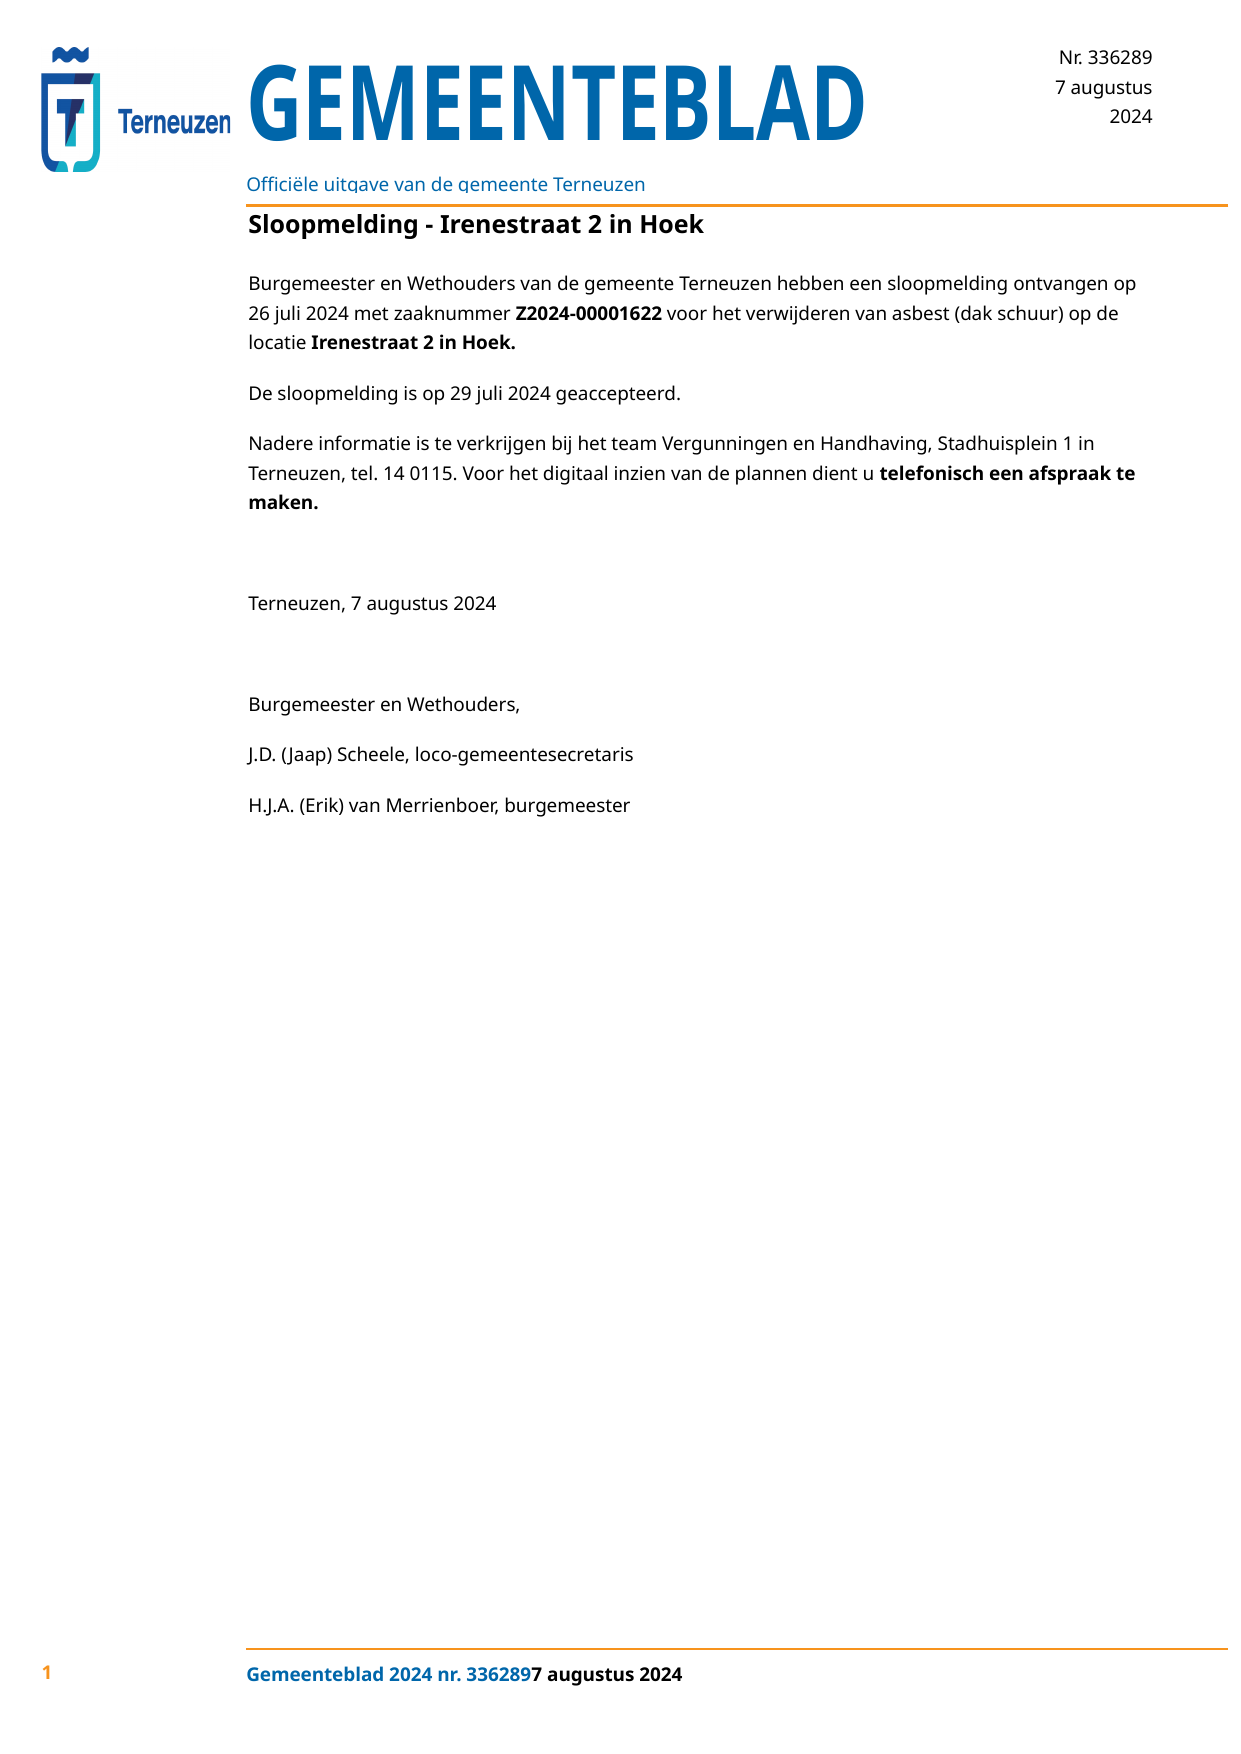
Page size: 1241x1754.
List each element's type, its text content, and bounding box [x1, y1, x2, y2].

text Burgemeester en Wethouders van de gemeente Terneuzen hebben een sloopmelding ontvangen op 26 juli 2024 met zaaknummer Z2024-00001622 voor het verwijderen van asbest (dak schuur) op de locatie Irenestraat 2 in Hoek. [248, 270, 1152, 355]
text Burgemeester en Wethouders, [248, 691, 1152, 717]
text De sloopmelding is op 29 juli 2024 geaccepteerd. [248, 380, 1152, 406]
text Sloopmelding - Irenestraat 2 in Hoek [248, 207, 1152, 241]
text H.J.A. (Erik) van Merrienboer, burgemeester [248, 792, 1152, 818]
text Terneuzen, 7 augustus 2024 [248, 590, 1152, 616]
text J.D. (Jaap) Scheele, loco-gemeentesecretaris [248, 742, 1152, 767]
text Nadere informatie is te verkrijgen bij het team Vergunningen en Handhaving, Stadhuisplein 1 in Terneuzen, tel. 14 0115. Voor het digitaal inzien van de plannen dient u telefonisch een afspraak te maken. [248, 430, 1152, 515]
picture [41, 47, 231, 172]
